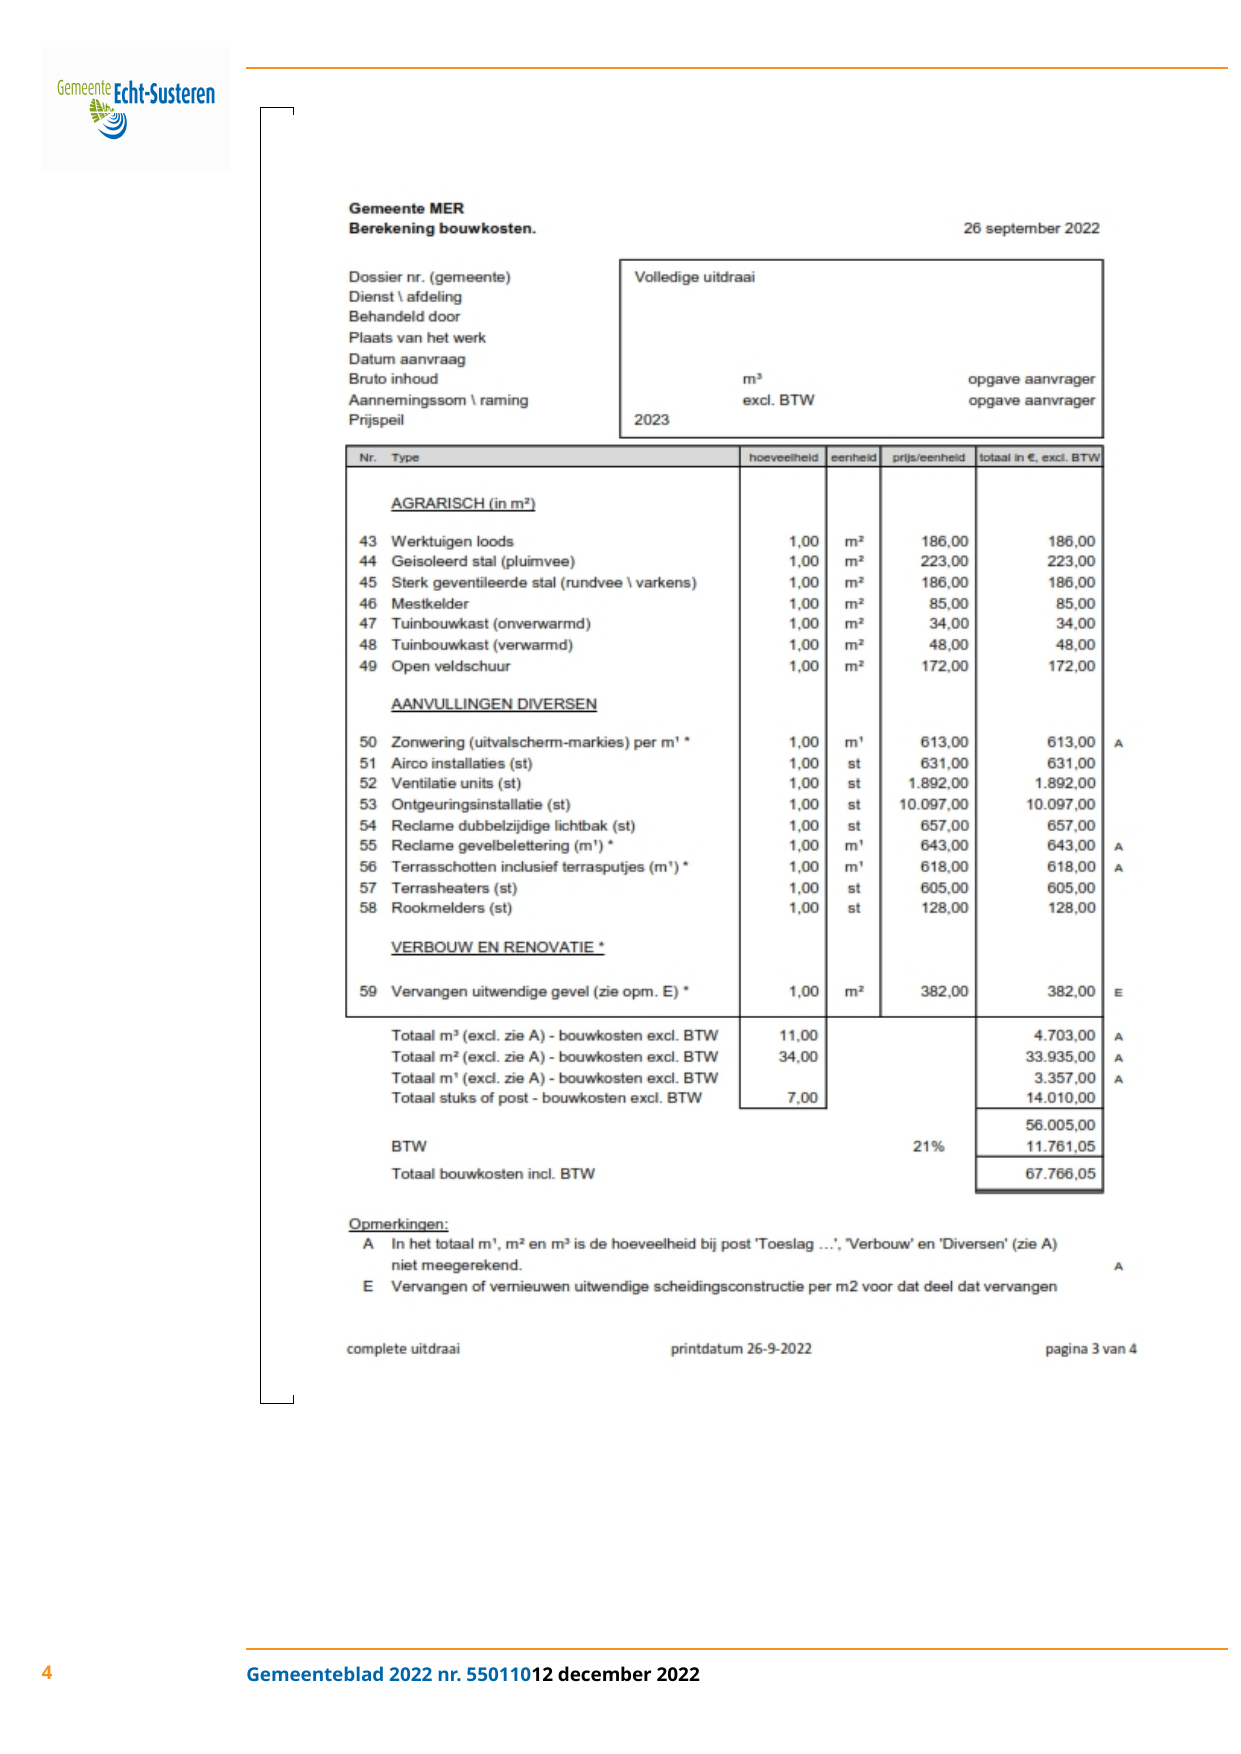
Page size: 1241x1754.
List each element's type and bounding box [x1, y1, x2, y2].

picture [268, 115, 1173, 1395]
picture [41, 47, 231, 172]
